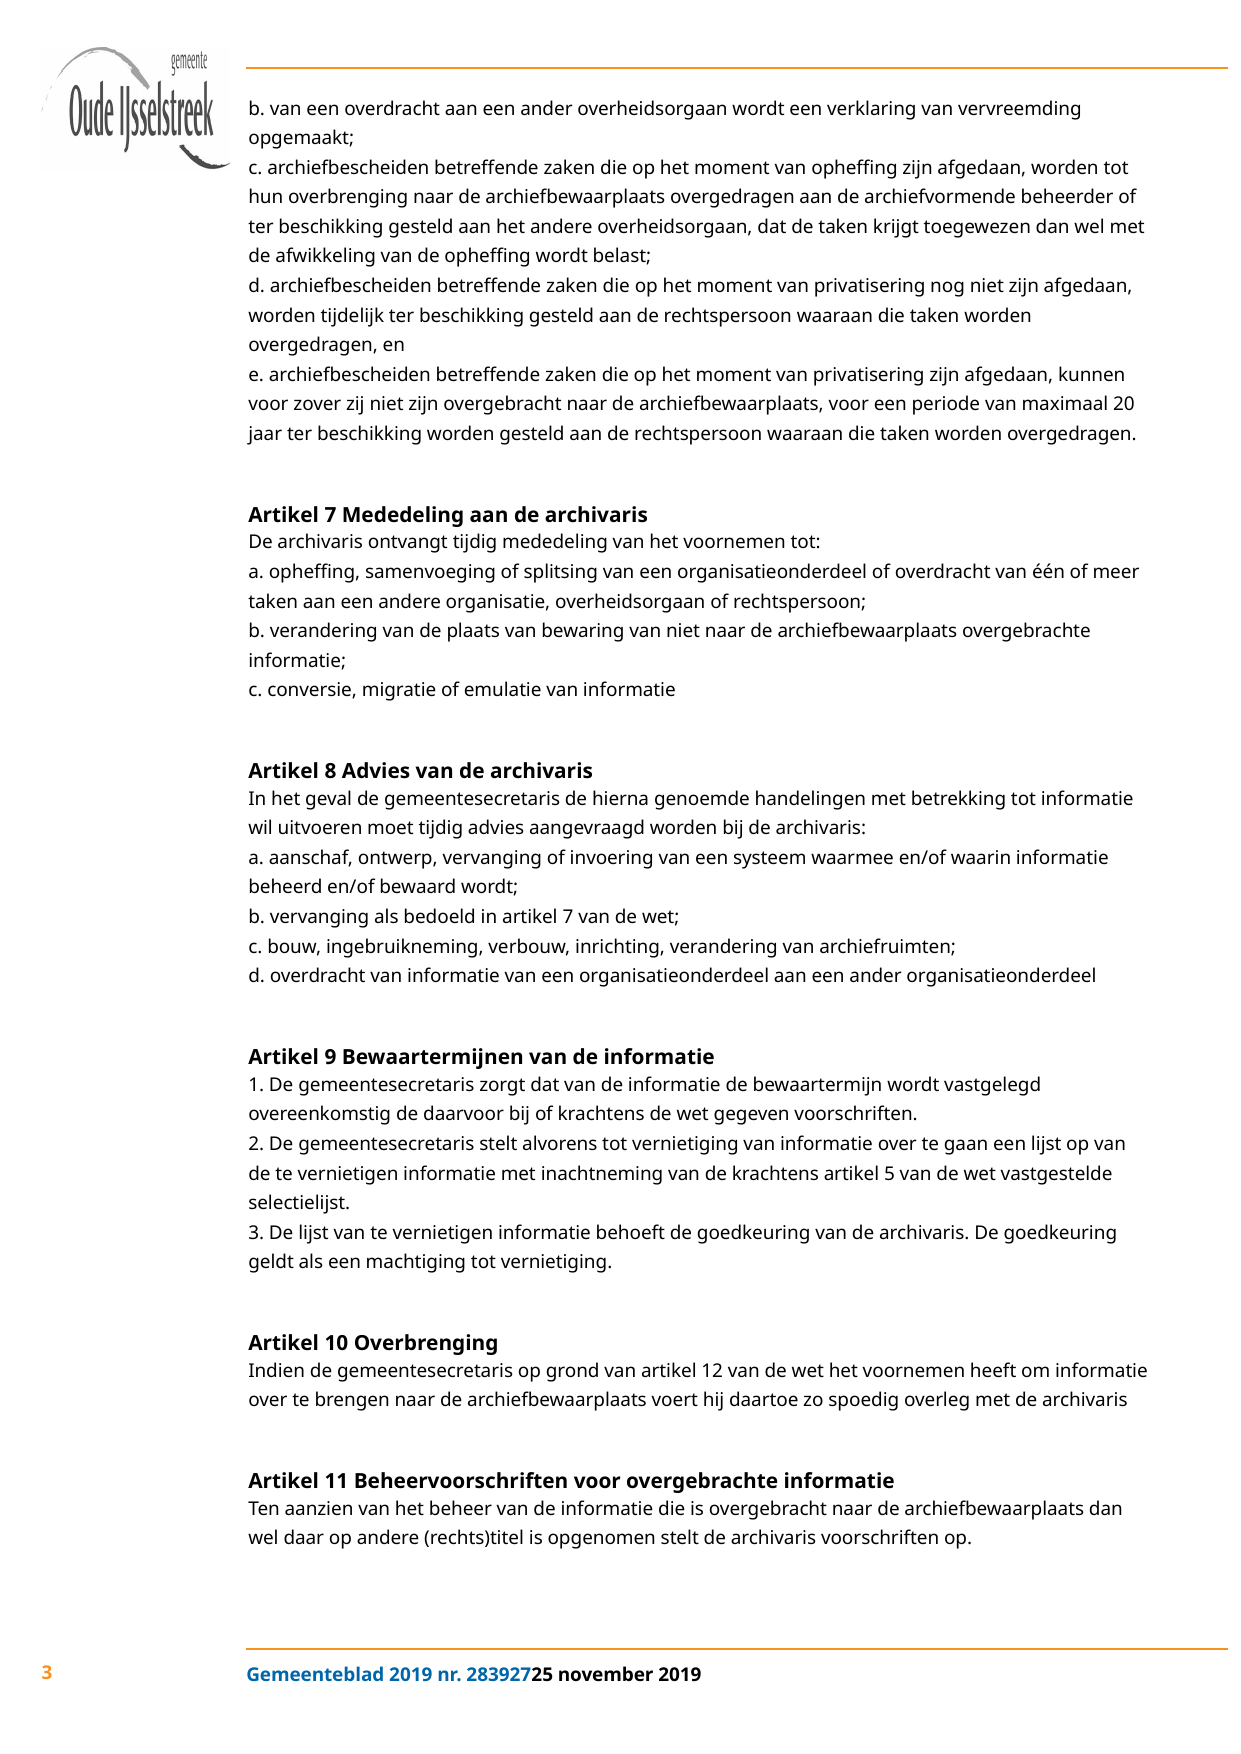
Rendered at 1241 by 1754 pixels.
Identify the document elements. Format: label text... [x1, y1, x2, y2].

text 1. De gemeentesecretaris zorgt dat van de informatie de bewaartermijn wordt vastgelegd overeenkomstig de daarvoor bij of krachtens de wet gegeven voorschriften. [248, 1071, 1152, 1126]
text 2. De gemeentesecretaris stelt alvorens tot vernietiging van informatie over te gaan een lijst op van de te vernietigen informatie met inachtneming van de krachtens artikel 5 van de wet vastgestelde selectielijst. [248, 1130, 1152, 1215]
text a. aanschaf, ontwerp, vervanging of invoering van een systeem waarmee en/of waarin informatie beheerd en/of bewaard wordt; [248, 844, 1152, 899]
text In het geval de gemeentesecretaris de hierna genoemde handelingen met betrekking tot informatie wil uitvoeren moet tijdig advies aangevraagd worden bij de archivaris: [248, 785, 1152, 840]
text 3. De lijst van te vernietigen informatie behoeft de goedkeuring van de archivaris. De goedkeuring geldt als een machtiging tot vernietiging. [248, 1219, 1152, 1274]
text d. overdracht van informatie van een organisatieonderdeel aan een ander organisatieonderdeel [248, 962, 1152, 988]
text c. archiefbescheiden betreffende zaken die op het moment van opheffing zijn afgedaan, worden tot hun overbrenging naar de archiefbewaarplaats overgedragen aan de archiefvormende beheerder of ter beschikking gesteld aan het andere overheidsorgaan, dat de taken krijgt toegewezen dan wel met de afwikkeling van de opheffing wordt belast; [248, 154, 1152, 268]
text Artikel 8 Advies van de archivaris [248, 757, 1152, 785]
picture [41, 47, 231, 172]
text Artikel 7 Mededeling aan de archivaris [248, 500, 1152, 529]
text d. archiefbescheiden betreffende zaken die op het moment van privatisering nog niet zijn afgedaan, worden tijdelijk ter beschikking gesteld aan de rechtspersoon waaraan die taken worden overgedragen, en [248, 272, 1152, 357]
text b. verandering van de plaats van bewaring van niet naar de archiefbewaarplaats overgebrachte informatie; [248, 617, 1152, 673]
text b. van een overdracht aan een ander overheidsorgaan wordt een verklaring van vervreemding opgemaakt; [248, 95, 1152, 150]
text b. vervanging als bedoeld in artikel 7 van de wet; [248, 903, 1152, 929]
text c. bouw, ingebruikneming, verbouw, inrichting, verandering van archiefruimten; [248, 933, 1152, 959]
text c. conversie, migratie of emulatie van informatie [248, 677, 1152, 702]
text Ten aanzien van het beheer van de informatie die is overgebracht naar de archiefbewaarplaats dan wel daar op andere (rechts)titel is opgenomen stelt de archivaris voorschriften op. [248, 1495, 1152, 1550]
text Artikel 9 Bewaartermijnen van de informatie [248, 1042, 1152, 1071]
text a. opheffing, samenvoeging of splitsing van een organisatieonderdeel of overdracht van één of meer taken aan een andere organisatie, overheidsorgaan of rechtspersoon; [248, 558, 1152, 613]
text e. archiefbescheiden betreffende zaken die op het moment van privatisering zijn afgedaan, kunnen voor zover zij niet zijn overgebracht naar de archiefbewaarplaats, voor een periode van maximaal 20 jaar ter beschikking worden gesteld aan de rechtspersoon waaraan die taken worden overgedragen. [248, 361, 1152, 446]
text Artikel 11 Beheervoorschriften voor overgebrachte informatie [248, 1466, 1152, 1495]
text Artikel 10 Overbrenging [248, 1328, 1152, 1357]
text Indien de gemeentesecretaris op grond van artikel 12 van de wet het voornemen heeft om informatie over te brengen naar de archiefbewaarplaats voert hij daartoe zo spoedig overleg met de archivaris [248, 1357, 1152, 1412]
text De archivaris ontvangt tijdig mededeling van het voornemen tot: [248, 529, 1152, 554]
